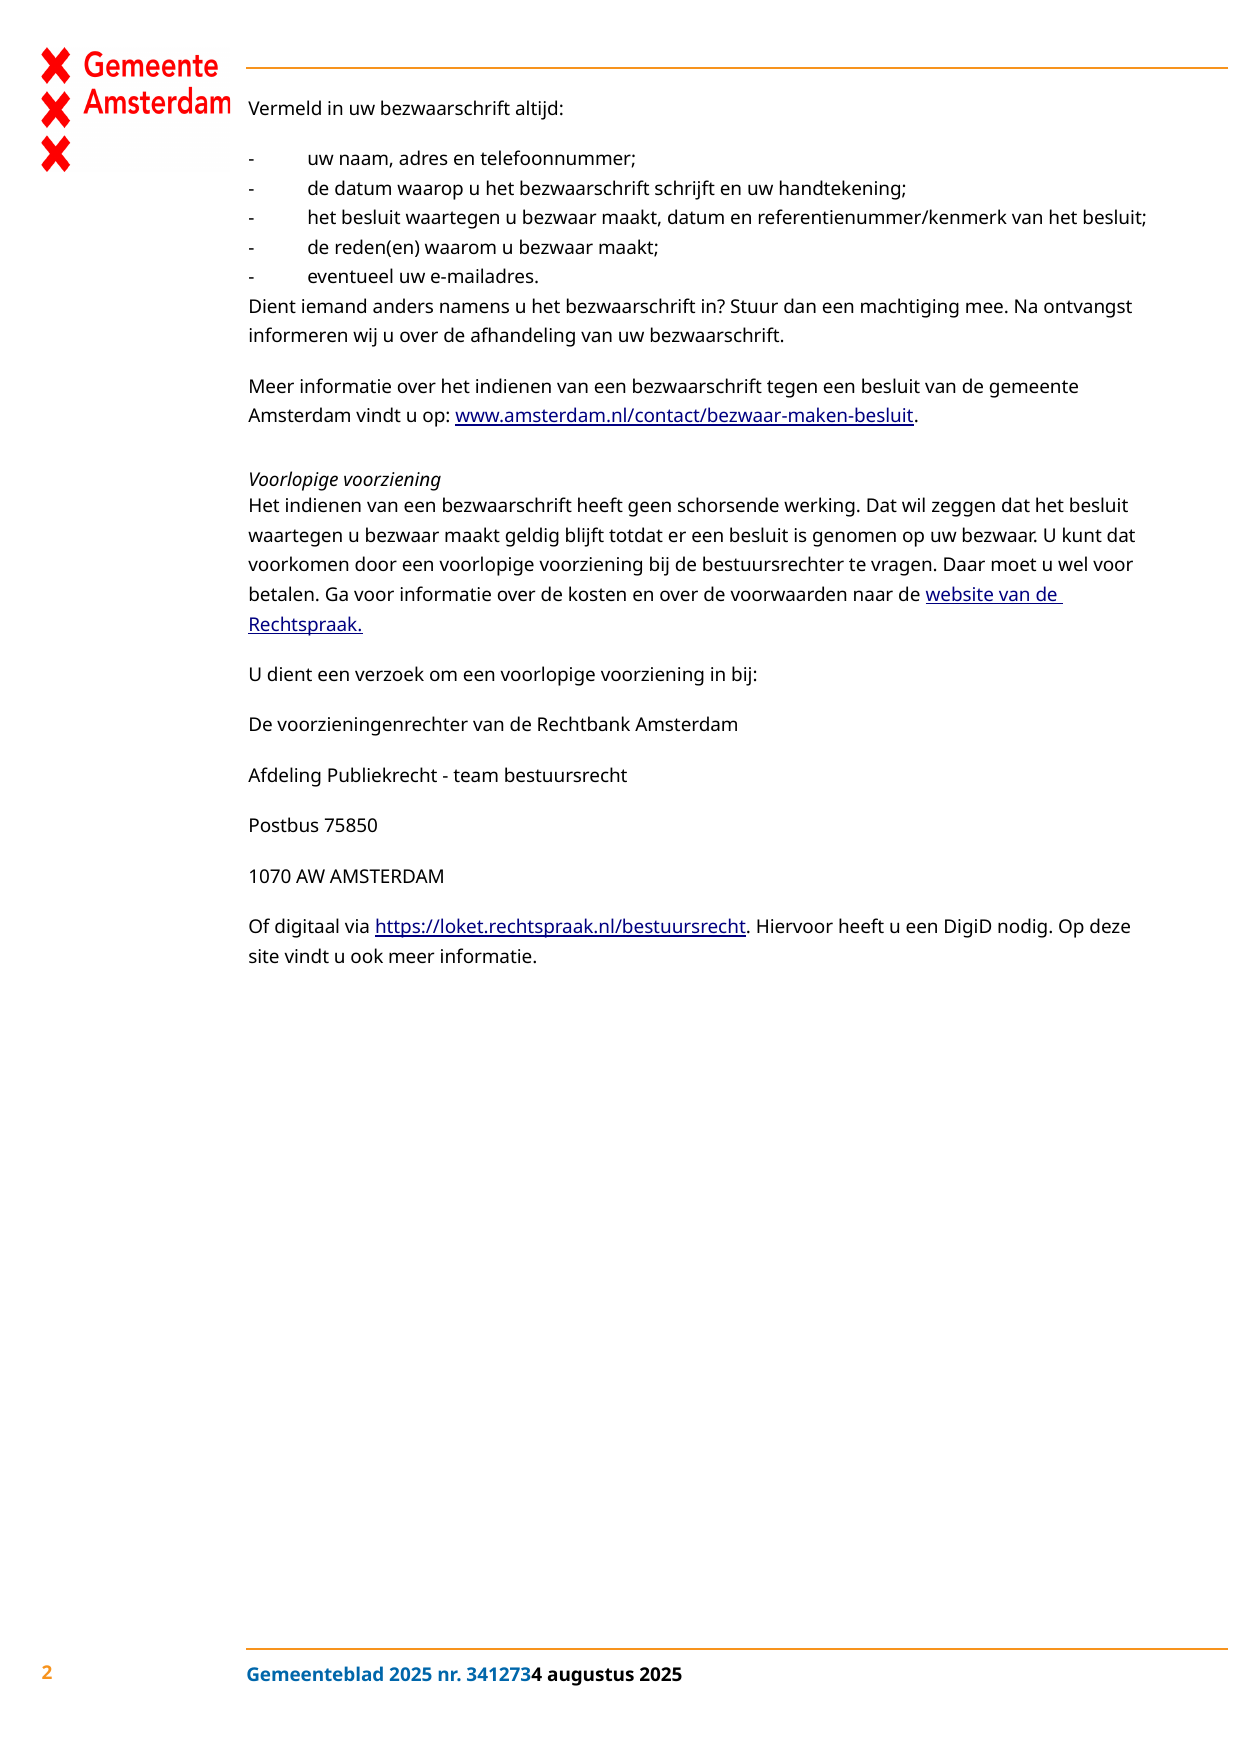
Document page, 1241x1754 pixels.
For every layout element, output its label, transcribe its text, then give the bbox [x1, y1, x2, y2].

text Voorlopige voorziening [248, 467, 1152, 492]
list het besluit waartegen u bezwaar maakt, datum en referentienummer/kenmerk van het besluit; [248, 204, 1152, 230]
text 1070 AW AMSTERDAM [248, 863, 1152, 888]
list uw naam, adres en telefoonnummer; [248, 145, 1152, 171]
text Vermeld in uw bezwaarschrift altijd: [248, 95, 1152, 121]
list eventueel uw e-mailadres. [248, 263, 1152, 289]
text Het indienen van een bezwaarschrift heeft geen schorsende werking. Dat wil zeggen dat het besluit waartegen u bezwaar maakt geldig blijft totdat er een besluit is genomen op uw bezwaar. U kunt dat voorkomen door een voorlopige voorziening bij de bestuursrechter te vragen. Daar moet u wel voor betalen. Ga voor informatie over de kosten en over de voorwaarden naar de website van de Rechtspraak. [248, 492, 1152, 636]
list de reden(en) waarom u bezwaar maakt; [248, 234, 1152, 260]
text De voorzieningenrechter van de Rechtbank Amsterdam [248, 712, 1152, 737]
text Dient iemand anders namens u het bezwaarschrift in? Stuur dan een machtiging mee. Na ontvangst informeren wij u over de afhandeling van uw bezwaarschrift. [248, 293, 1152, 348]
text Of digitaal via https://loket.rechtspraak.nl/bestuursrecht. Hiervoor heeft u een DigiD nodig. Op deze site vindt u ook meer informatie. [248, 913, 1152, 968]
text Meer informatie over het indienen van een bezwaarschrift tegen een besluit van de gemeente Amsterdam vindt u op: www.amsterdam.nl/contact/bezwaar-maken-besluit. [248, 373, 1152, 428]
text U dient een verzoek om een voorlopige voorziening in bij: [248, 661, 1152, 687]
text Postbus 75850 [248, 812, 1152, 838]
list de datum waarop u het bezwaarschrift schrijft en uw handtekening; [248, 175, 1152, 201]
picture [41, 47, 231, 172]
text Afdeling Publiekrecht - team bestuursrecht [248, 762, 1152, 788]
